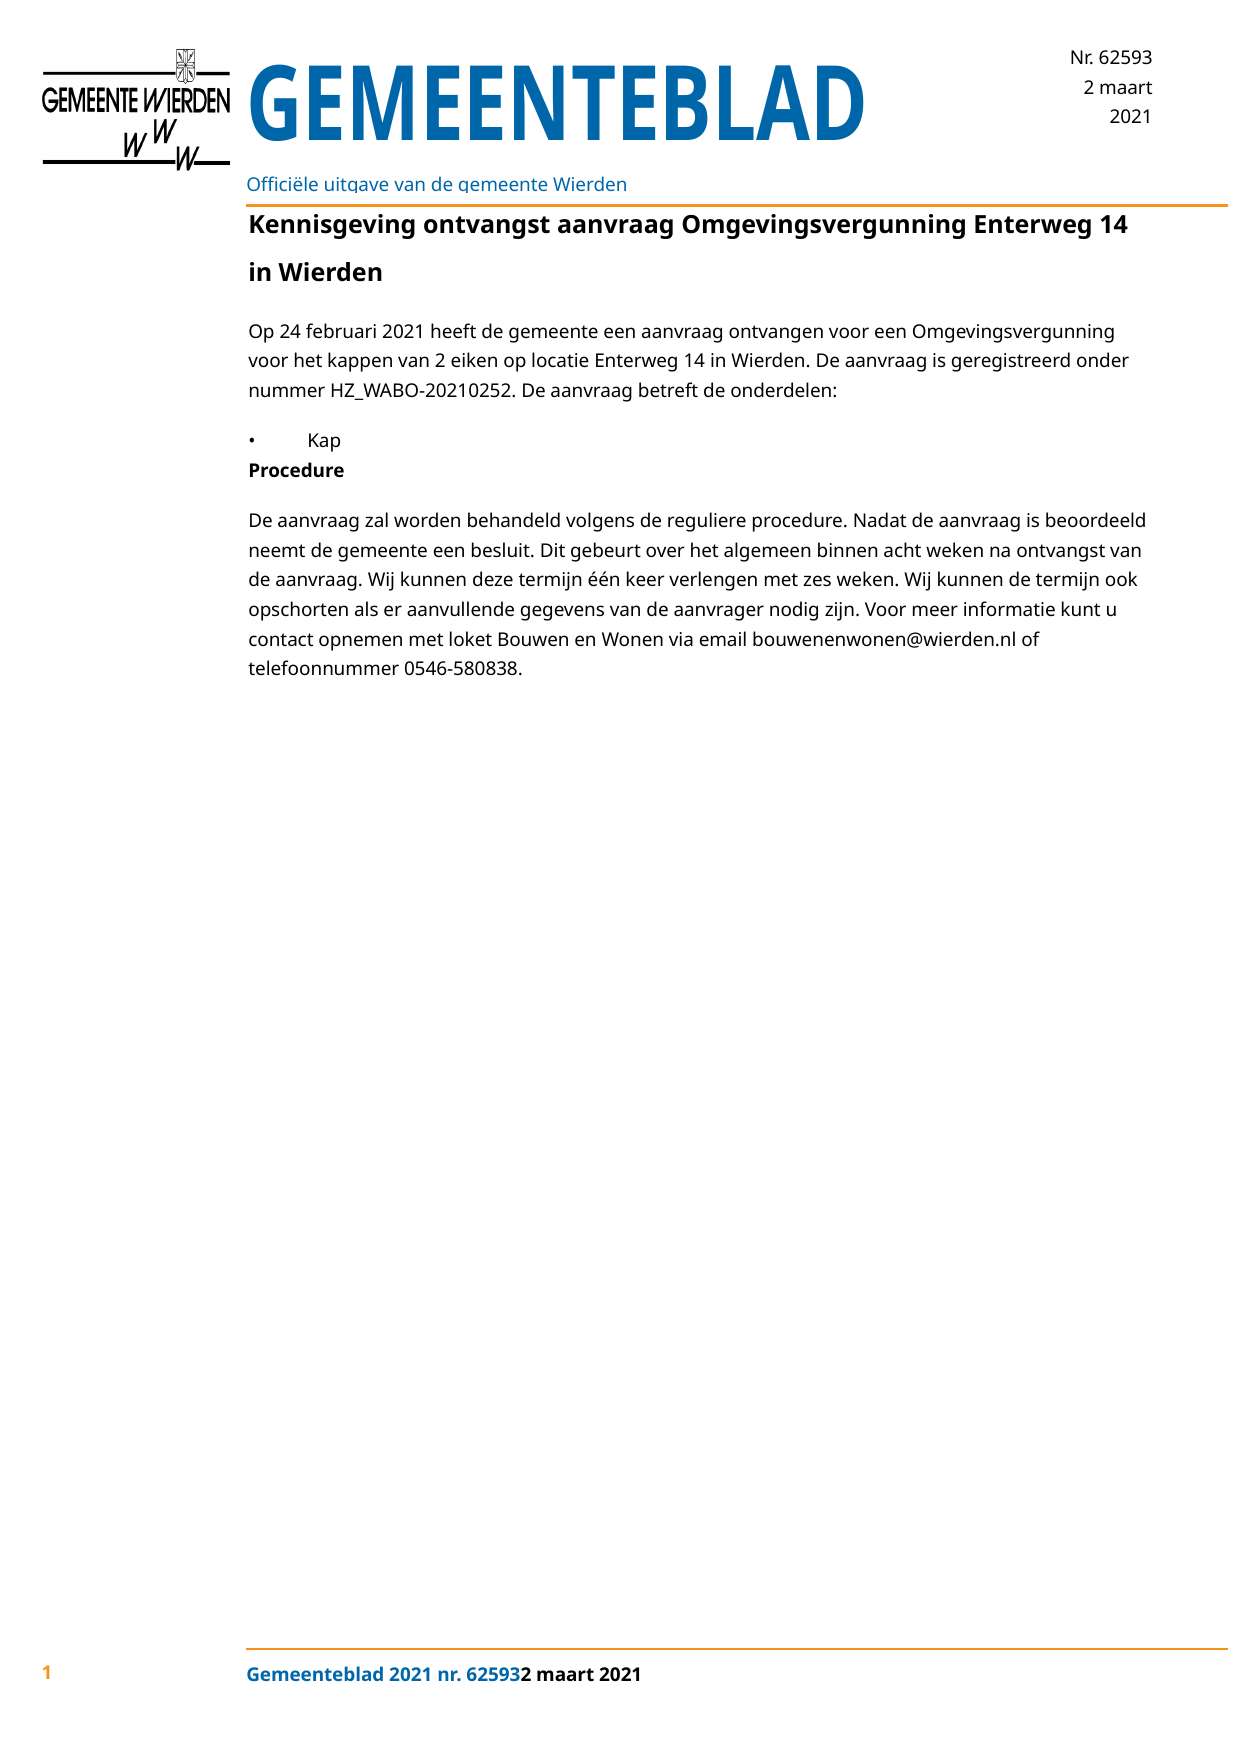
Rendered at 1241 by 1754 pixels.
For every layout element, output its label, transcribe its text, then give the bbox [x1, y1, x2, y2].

text Kennisgeving ontvangst aanvraag Omgevingsvergunning Enterweg 14 in Wierden [248, 207, 1152, 288]
text Procedure [248, 457, 1152, 483]
text Op 24 februari 2021 heeft de gemeente een aanvraag ontvangen voor een Omgevingsvergunning voor het kappen van 2 eiken op locatie Enterweg 14 in Wierden. De aanvraag is geregistreerd onder nummer HZ_WABO-20210252. De aanvraag betreft de onderdelen: [248, 318, 1152, 403]
list Kap [248, 427, 1152, 453]
text De aanvraag zal worden behandeld volgens de reguliere procedure. Nadat de aanvraag is beoordeeld neemt de gemeente een besluit. Dit gebeurt over het algemeen binnen acht weken na ontvangst van de aanvraag. Wij kunnen deze termijn één keer verlengen met zes weken. Wij kunnen de termijn ook opschorten als er aanvullende gegevens van de aanvrager nodig zijn. Voor meer informatie kunt u contact opnemen met loket Bouwen en Wonen via email bouwenenwonen@wierden.nl of telefoonnummer 0546-580838. [248, 507, 1152, 681]
picture [41, 47, 231, 172]
